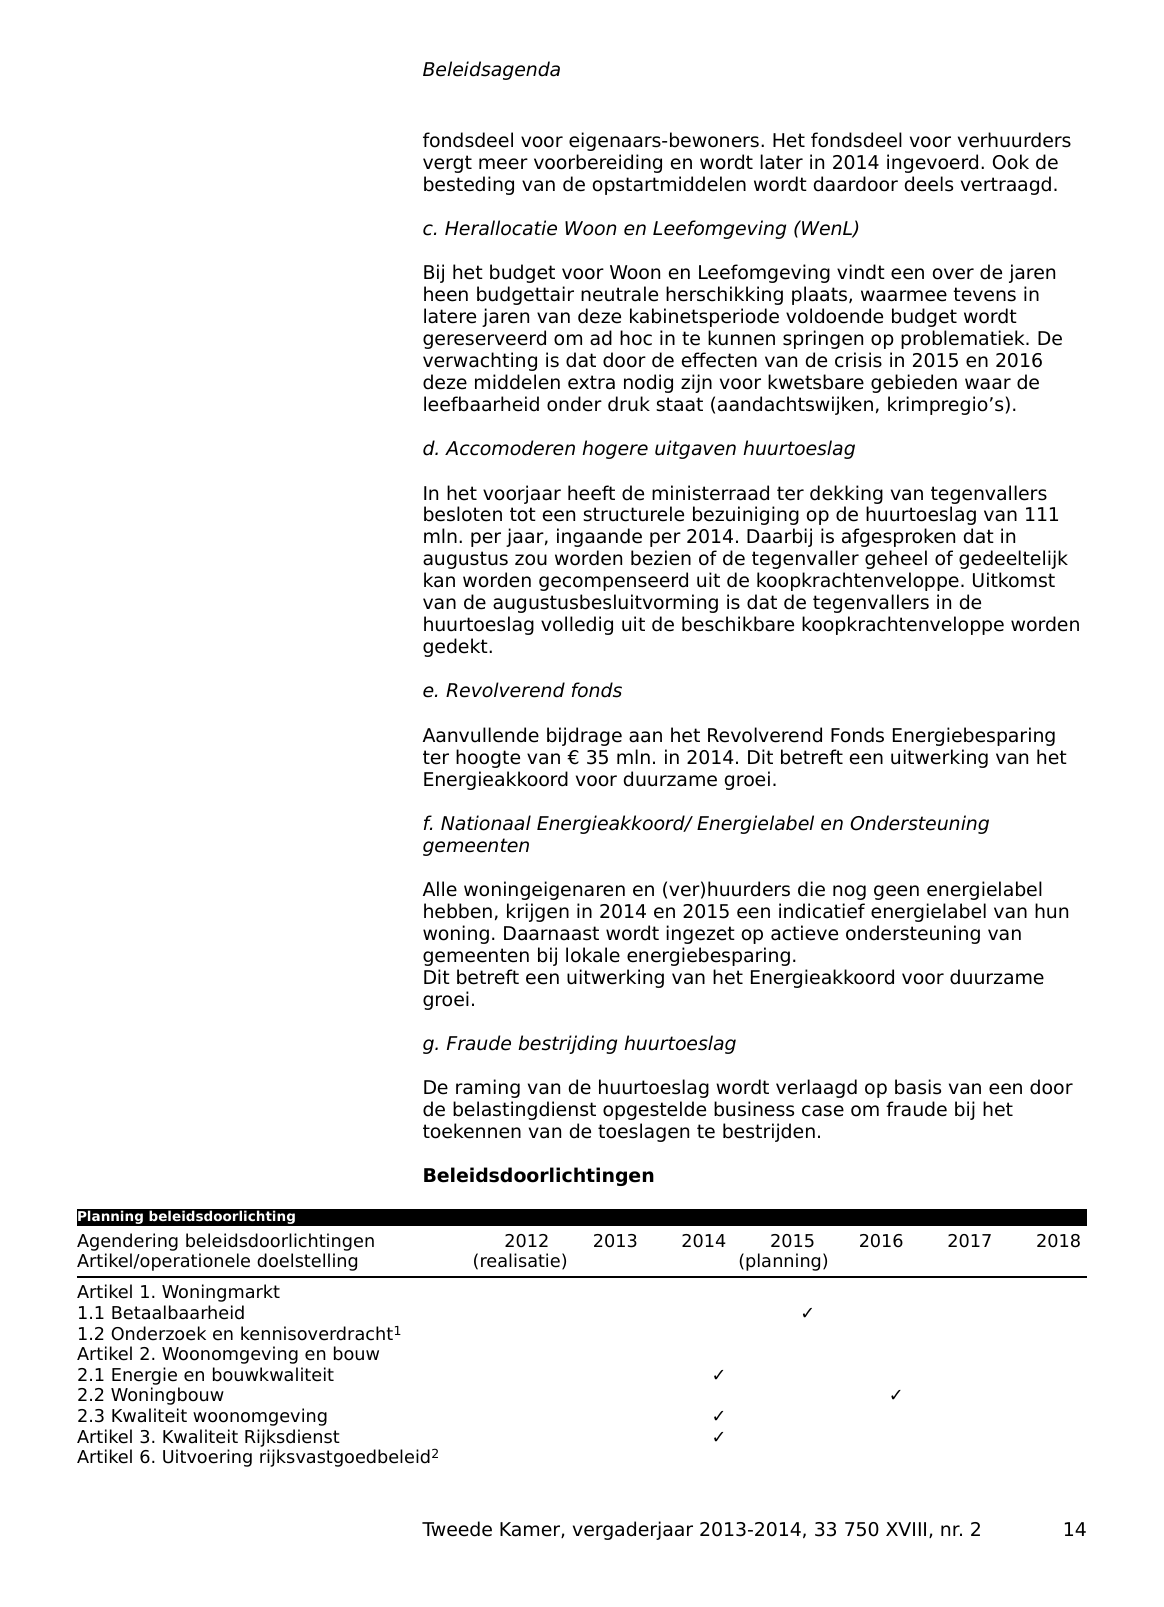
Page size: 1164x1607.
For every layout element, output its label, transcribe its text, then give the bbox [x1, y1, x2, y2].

table_cell [821, 1278, 909, 1303]
table_cell 2018 [998, 1226, 1087, 1251]
table_cell (planning) [732, 1251, 1087, 1276]
table_cell 2017 [909, 1226, 998, 1251]
subtitle Beleidsdoorlichtingen [422, 1165, 1087, 1187]
table_cell Artikel/operationele doelstelling [77, 1251, 466, 1276]
table_cell [555, 1365, 644, 1385]
table_cell 2016 [821, 1226, 909, 1251]
table_cell [466, 1344, 555, 1365]
table_cell [909, 1344, 998, 1365]
table_cell [555, 1385, 644, 1406]
table_cell [466, 1427, 555, 1447]
text Alle woningeigenaren en (ver)huurders die nog geen energielabel hebben, krijgen in 2014 en 2015 een indicatief energielabel van hun woning. Daarnaast wordt ingezet op actieve ondersteuning van gemeenten bij lokale energiebesparing. [422, 879, 1087, 967]
subtitle d. Accomoderen hogere uitgaven huurtoeslag [422, 438, 1087, 460]
table_cell [732, 1324, 821, 1344]
table_cell [644, 1447, 732, 1468]
table_cell [998, 1447, 1087, 1468]
table_cell [821, 1324, 909, 1344]
table_cell [909, 1303, 998, 1323]
text Aanvullende bijdrage aan het Revolverend Fonds Energiebesparing ter hoogte van € 35 mln. in 2014. Dit betreft een uitwerking van het Energieakkoord voor duurzame groei. [422, 724, 1087, 791]
table_cell 2.2 Woningbouw [77, 1385, 466, 1406]
table_cell Artikel 3. Kwaliteit Rijksdienst [77, 1427, 466, 1447]
table_cell [732, 1406, 821, 1427]
table_cell [998, 1427, 1087, 1447]
table_cell [821, 1427, 909, 1447]
table_cell 1.1 Betaalbaarheid [77, 1303, 466, 1323]
table_cell (realisatie) [466, 1251, 732, 1276]
table_cell [732, 1344, 821, 1365]
table_cell [466, 1365, 555, 1385]
table_cell ✓ [644, 1406, 732, 1427]
table_cell [466, 1447, 555, 1468]
text In het voorjaar heeft de ministerraad ter dekking van tegenvallers besloten tot een structurele bezuiniging op de huurtoeslag van 111 mln. per jaar, ingaande per 2014. Daarbij is afgesproken dat in augustus zou worden bezien of de tegenvaller geheel of gedeeltelijk kan worden gecompenseerd uit de koopkrachtenveloppe. Uitkomst van de augustusbesluitvorming is dat de tegenvallers in de huurtoeslag volledig uit de beschikbare koopkrachtenveloppe worden gedekt. [422, 482, 1087, 658]
text De raming van de huurtoeslag wordt verlaagd op basis van een door de belastingdienst opgestelde business case om fraude bij het toekennen van de toeslagen te bestrijden. [422, 1077, 1087, 1143]
table_cell [644, 1324, 732, 1344]
subtitle g. Fraude bestrijding huurtoeslag [422, 1033, 1087, 1055]
table_cell [821, 1447, 909, 1468]
table_cell [909, 1278, 998, 1303]
table_cell [644, 1385, 732, 1406]
table_cell ✓ [644, 1365, 732, 1385]
table_cell [998, 1406, 1087, 1427]
table_cell [732, 1365, 821, 1385]
table_cell [821, 1406, 909, 1427]
table_cell 2014 [644, 1226, 732, 1251]
text Bij het budget voor Woon en Leefomgeving vindt een over de jaren heen budgettair neutrale herschikking plaats, waarmee tevens in latere jaren van deze kabinetsperiode voldoende budget wordt gereserveerd om ad hoc in te kunnen springen op problematiek. De verwachting is dat door de effecten van de crisis in 2015 en 2016 deze middelen extra nodig zijn voor kwetsbare gebieden waar de leefbaarheid onder druk staat (aandachtswijken, krimpregio’s). [422, 262, 1087, 416]
table_cell [555, 1447, 644, 1468]
table_cell [821, 1365, 909, 1385]
table_cell [466, 1385, 555, 1406]
subtitle c. Herallocatie Woon en Leefomgeving (WenL) [422, 218, 1087, 240]
table_cell 2013 [555, 1226, 644, 1251]
table_cell [998, 1365, 1087, 1385]
table_cell [555, 1344, 644, 1365]
table_cell [998, 1324, 1087, 1344]
table_cell [555, 1406, 644, 1427]
table_cell [821, 1344, 909, 1365]
table_cell [732, 1278, 821, 1303]
table_cell Artikel 2. Woonomgeving en bouw [77, 1344, 466, 1365]
table_cell 2015 [732, 1226, 821, 1251]
table_cell [909, 1385, 998, 1406]
table_cell 2.3 Kwaliteit woonomgeving [77, 1406, 466, 1427]
table_cell [909, 1324, 998, 1344]
table_cell 2.1 Energie en bouwkwaliteit [77, 1365, 466, 1385]
table_cell Artikel 6. Uitvoering rijksvastgoedbeleid2 [77, 1447, 466, 1468]
subtitle f. Nationaal Energieakkoord/ Energielabel en Ondersteuning gemeenten [422, 813, 1087, 857]
table_cell [555, 1278, 644, 1303]
table_cell [644, 1303, 732, 1323]
subtitle e. Revolverend fonds [422, 680, 1087, 702]
table_cell [998, 1385, 1087, 1406]
table_cell ✓ [732, 1303, 821, 1323]
table_cell [466, 1278, 555, 1303]
table_cell Agendering beleidsdoorlichtingen [77, 1226, 466, 1251]
table_cell [466, 1406, 555, 1427]
table_cell [555, 1427, 644, 1447]
table_cell Artikel 1. Woningmarkt [77, 1278, 466, 1303]
table_cell ✓ [821, 1385, 909, 1406]
table_cell [644, 1278, 732, 1303]
table_cell [909, 1365, 998, 1385]
table_cell [466, 1324, 555, 1344]
table_cell [909, 1427, 998, 1447]
table_cell [998, 1303, 1087, 1323]
table_header Planning beleidsdoorlichting [77, 1209, 1087, 1225]
table_cell [466, 1303, 555, 1323]
table_cell [732, 1385, 821, 1406]
table_cell ✓ [644, 1427, 732, 1447]
table_cell [909, 1406, 998, 1427]
text fondsdeel voor eigenaars-bewoners. Het fondsdeel voor verhuurders vergt meer voorbereiding en wordt later in 2014 ingevoerd. Ook de besteding van de opstartmiddelen wordt daardoor deels vertraagd. [422, 130, 1087, 196]
table_cell [909, 1447, 998, 1468]
table_cell [998, 1344, 1087, 1365]
table_cell [555, 1303, 644, 1323]
table_cell [555, 1324, 644, 1344]
table_cell [644, 1344, 732, 1365]
table_cell 2012 [466, 1226, 555, 1251]
table_cell 1.2 Onderzoek en kennisoverdracht1 [77, 1324, 466, 1344]
table_cell [732, 1427, 821, 1447]
table_cell [732, 1447, 821, 1468]
text Dit betreft een uitwerking van het Energieakkoord voor duurzame groei. [422, 967, 1087, 1011]
table_cell [821, 1303, 909, 1323]
table_cell [998, 1278, 1087, 1303]
